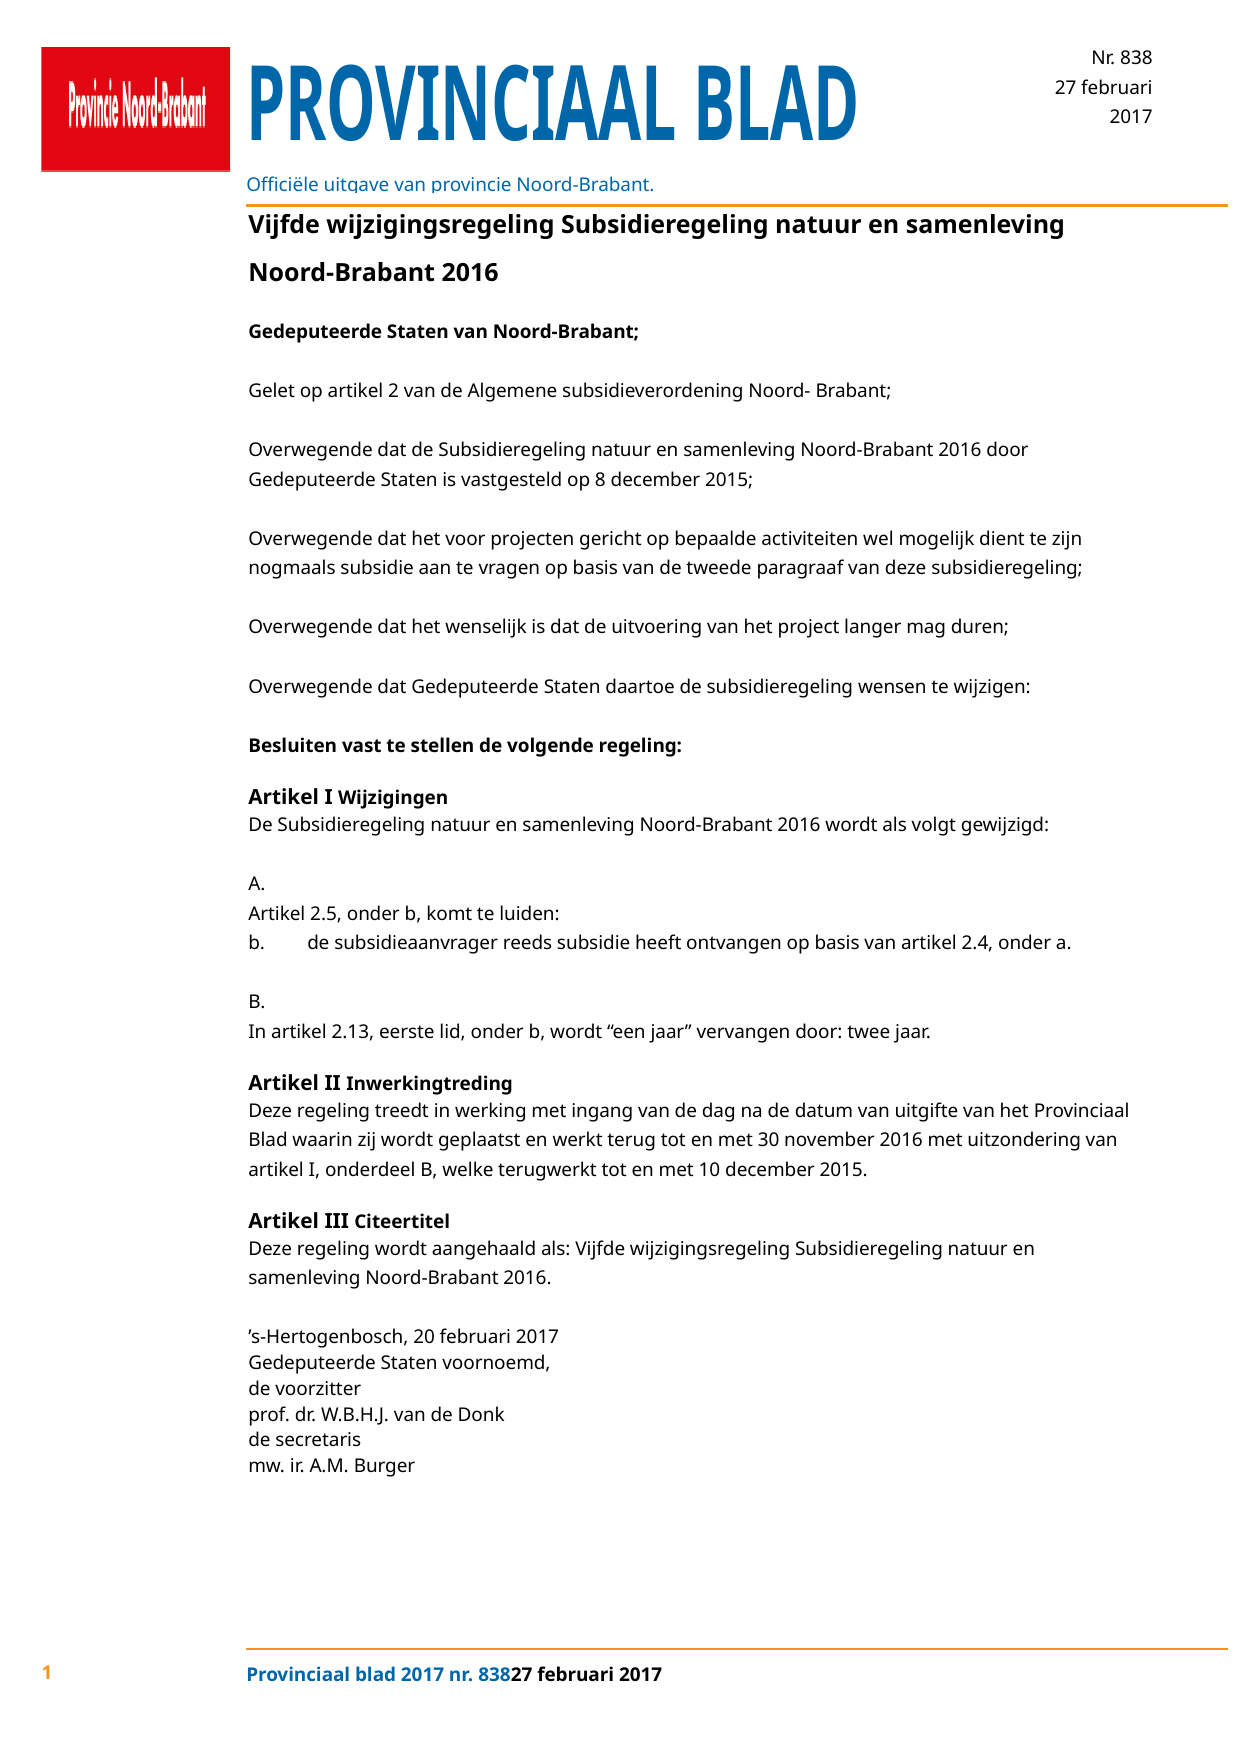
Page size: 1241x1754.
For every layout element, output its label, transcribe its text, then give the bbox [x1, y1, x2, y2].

text ’s-Hertogenbosch, 20 februari 2017 [248, 1324, 1152, 1349]
text de secretaris [248, 1427, 1152, 1452]
text B. [248, 988, 1152, 1014]
text A. [248, 870, 1152, 896]
text Artikel 2.5, onder b, komt te luiden: [248, 900, 1152, 925]
text Artikel I Wijzigingen [248, 782, 1152, 811]
text Gelet op artikel 2 van de Algemene subsidieverordening Noord- Brabant; [248, 377, 1152, 403]
text In artikel 2.13, eerste lid, onder b, wordt “een jaar” vervangen door: twee jaar. [248, 1018, 1152, 1044]
text Besluiten vast te stellen de volgende regeling: [248, 732, 1152, 758]
text Artikel II Inwerkingtreding [248, 1068, 1152, 1097]
text Gedeputeerde Staten voornoemd, [248, 1349, 1152, 1375]
text De Subsidieregeling natuur en samenleving Noord-Brabant 2016 wordt als volgt gewijzigd: [248, 811, 1152, 837]
list de subsidieaanvrager reeds subsidie heeft ontvangen op basis van artikel 2.4, onder a. [248, 929, 1152, 955]
text prof. dr. W.B.H.J. van de Donk [248, 1401, 1152, 1427]
text de voorzitter [248, 1375, 1152, 1401]
picture [41, 47, 231, 172]
text Overwegende dat de Subsidieregeling natuur en samenleving Noord-Brabant 2016 door Gedeputeerde Staten is vastgesteld op 8 december 2015; [248, 436, 1152, 492]
text Artikel III Citeertitel [248, 1206, 1152, 1235]
text Deze regeling treedt in werking met ingang van de dag na de datum van uitgifte van het Provinciaal Blad waarin zij wordt geplaatst en werkt terug tot en met 30 november 2016 met uitzondering van artikel I, onderdeel B, welke terugwerkt tot en met 10 december 2015. [248, 1097, 1152, 1182]
text mw. ir. A.M. Burger [248, 1452, 1152, 1478]
text Overwegende dat Gedeputeerde Staten daartoe de subsidieregeling wensen te wijzigen: [248, 673, 1152, 699]
text Deze regeling wordt aangehaald als: Vijfde wijzigingsregeling Subsidieregeling natuur en samenleving Noord-Brabant 2016. [248, 1235, 1152, 1290]
text Gedeputeerde Staten van Noord-Brabant; [248, 318, 1152, 344]
text Overwegende dat het wenselijk is dat de uitvoering van het project langer mag duren; [248, 614, 1152, 639]
text Overwegende dat het voor projecten gericht op bepaalde activiteiten wel mogelijk dient te zijn nogmaals subsidie aan te vragen op basis van de tweede paragraaf van deze subsidieregeling; [248, 525, 1152, 580]
text Vijfde wijzigingsregeling Subsidieregeling natuur en samenleving Noord-Brabant 2016 [248, 207, 1152, 288]
